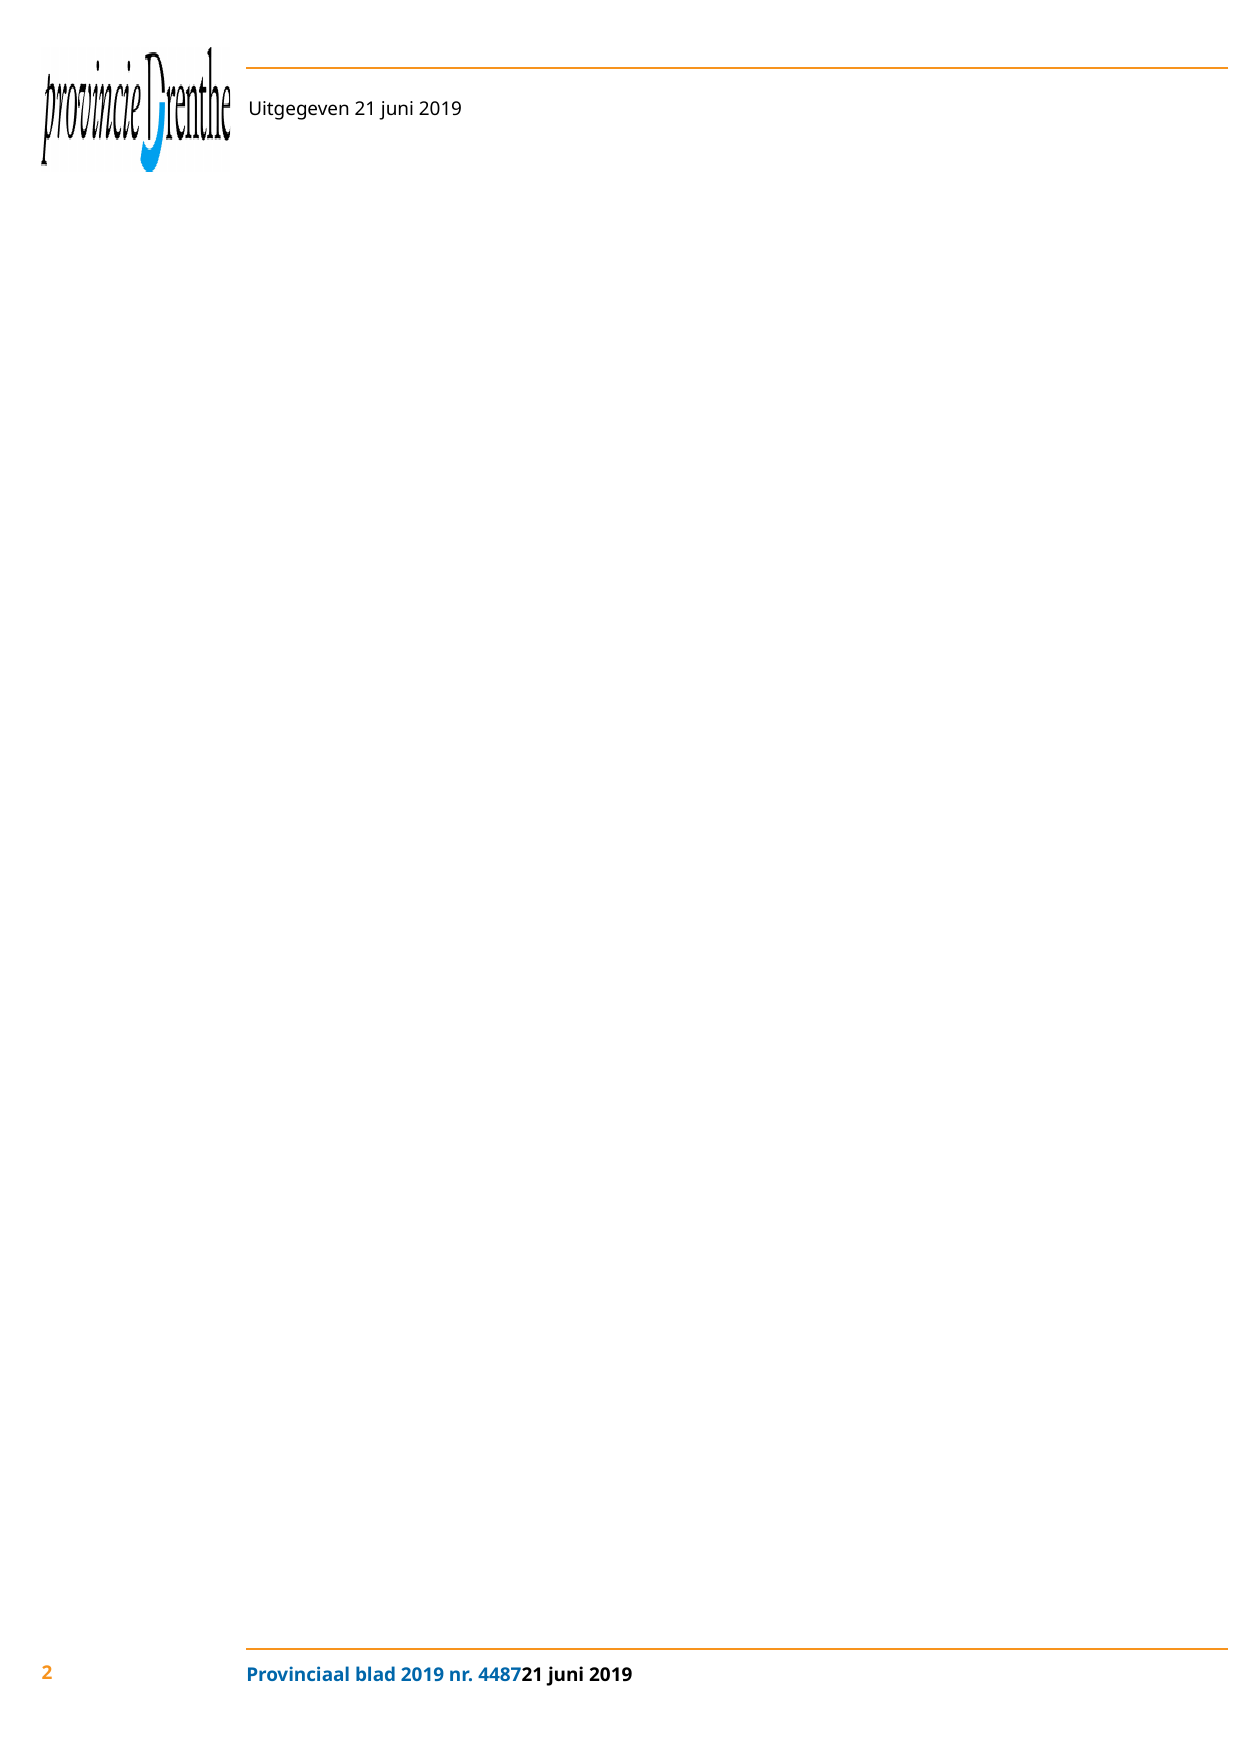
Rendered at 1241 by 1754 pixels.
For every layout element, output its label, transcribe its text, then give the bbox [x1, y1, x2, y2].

picture [41, 47, 231, 172]
text Uitgegeven 21 juni 2019 [248, 95, 1152, 121]
